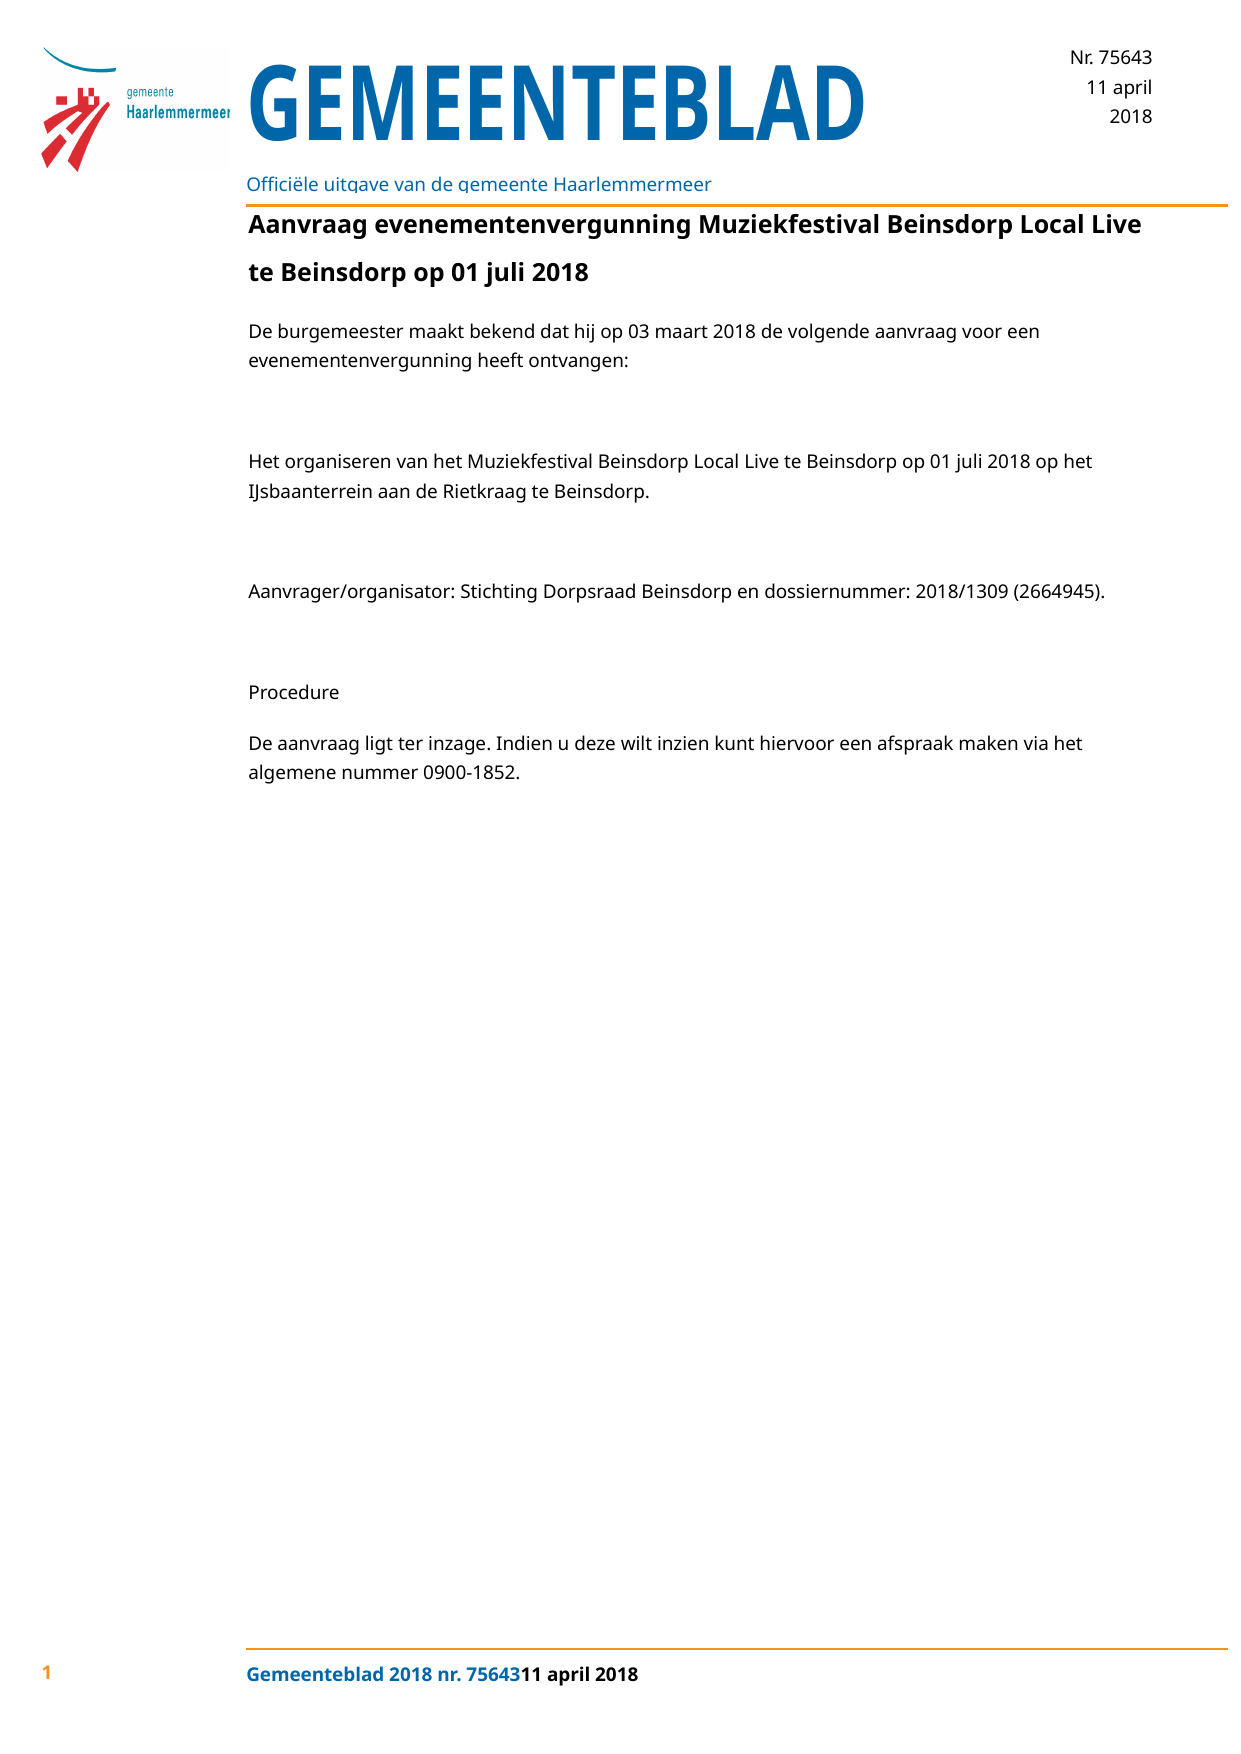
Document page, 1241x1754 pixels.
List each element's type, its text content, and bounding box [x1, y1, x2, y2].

text Procedure [248, 679, 1152, 705]
text Aanvrager/organisator: Stichting Dorpsraad Beinsdorp en dossiernummer: 2018/1309 (2664945). [248, 579, 1152, 604]
text De aanvraag ligt ter inzage. Indien u deze wilt inzien kunt hiervoor een afspraak maken via het algemene nummer 0900-1852. [248, 730, 1152, 785]
text Aanvraag evenementenvergunning Muziekfestival Beinsdorp Local Live te Beinsdorp op 01 juli 2018 [248, 207, 1152, 288]
text Het organiseren van het Muziekfestival Beinsdorp Local Live te Beinsdorp op 01 juli 2018 op het IJsbaanterrein aan de Rietkraag te Beinsdorp. [248, 448, 1152, 504]
picture [41, 47, 231, 172]
text De burgemeester maakt bekend dat hij op 03 maart 2018 de volgende aanvraag voor een evenementenvergunning heeft ontvangen: [248, 318, 1152, 373]
